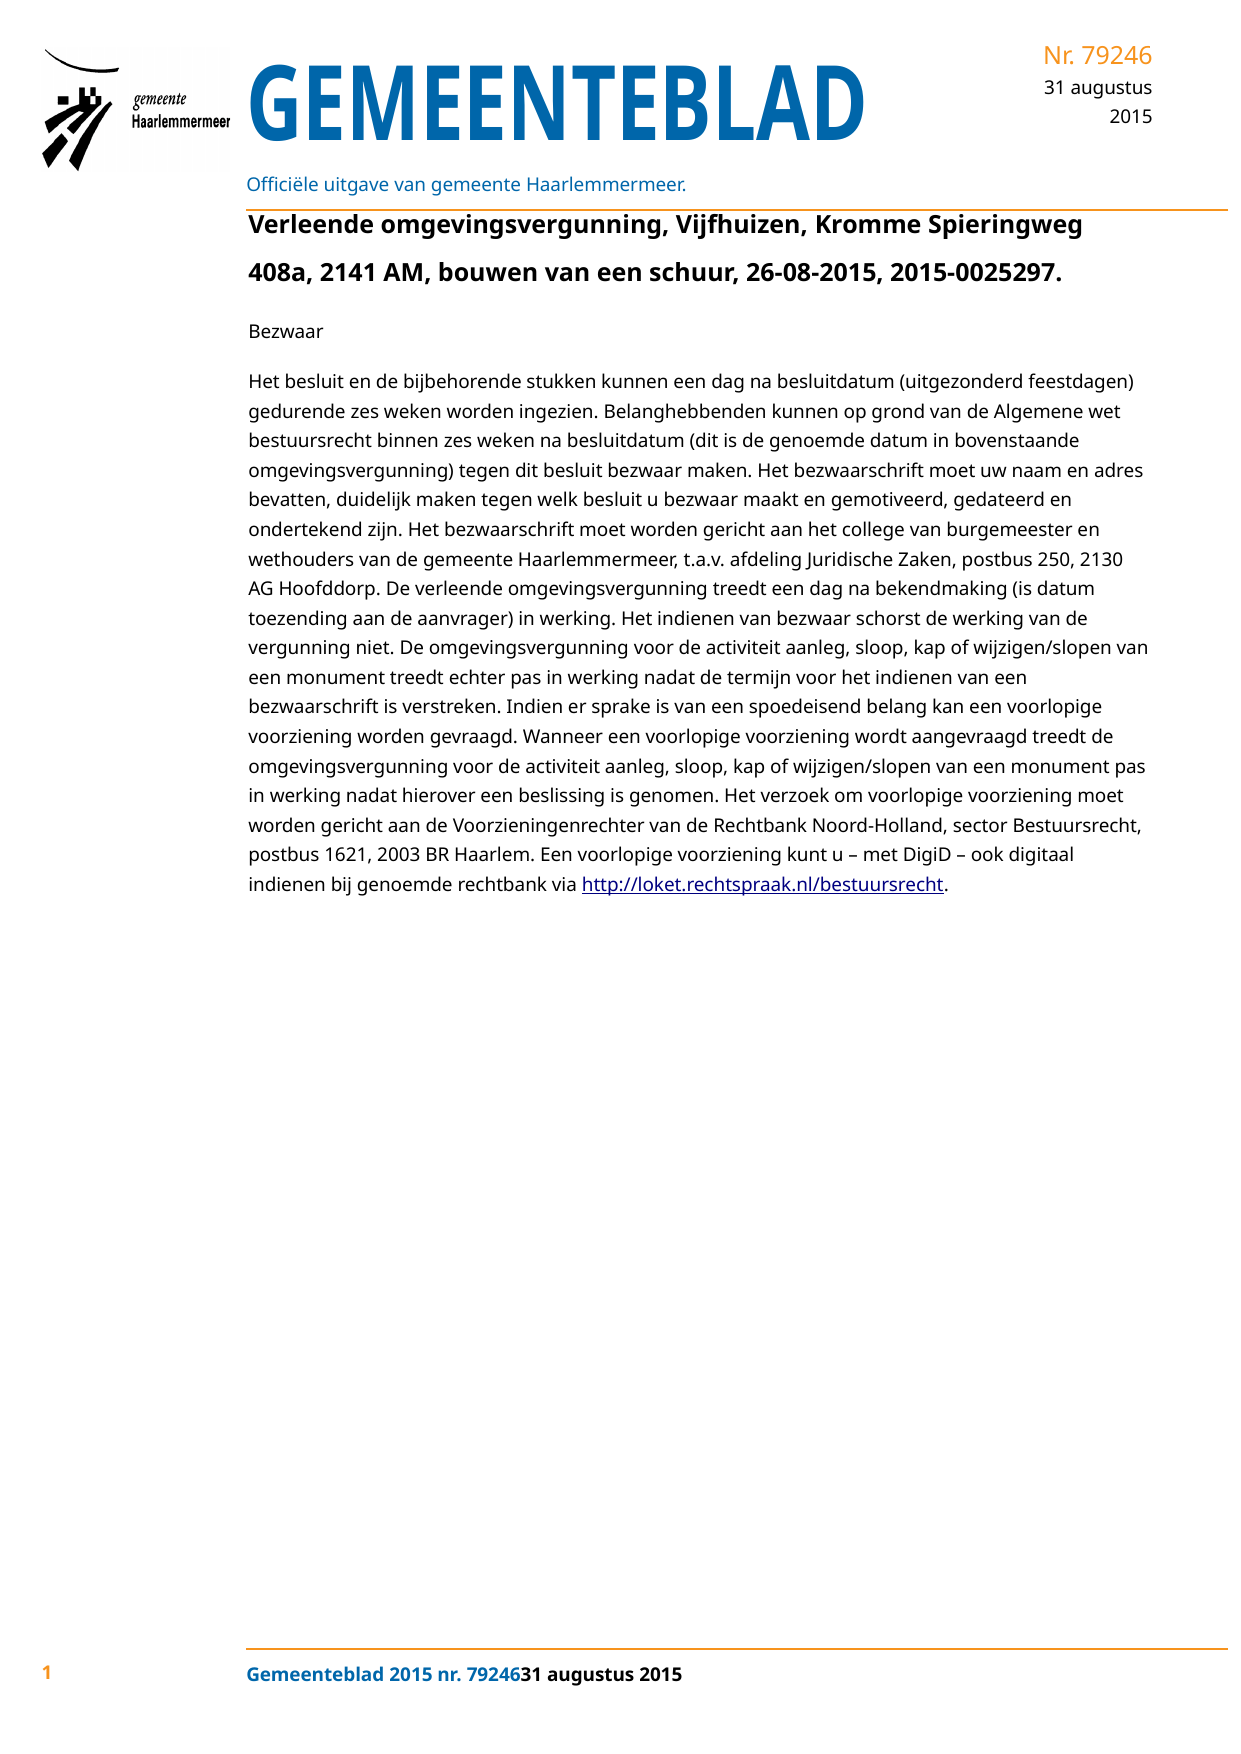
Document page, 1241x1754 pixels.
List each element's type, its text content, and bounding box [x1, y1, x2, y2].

text Bezwaar [248, 318, 1152, 344]
text Verleende omgevingsvergunning, Vijfhuizen, Kromme Spieringweg 408a, 2141 AM, bouwen van een schuur, 26-08-2015, 2015-0025297. [248, 211, 1152, 288]
picture [41, 47, 231, 172]
text Het besluit en de bijbehorende stukken kunnen een dag na besluitdatum (uitgezonderd feestdagen) gedurende zes weken worden ingezien. Belanghebbenden kunnen op grond van de Algemene wet bestuursrecht binnen zes weken na besluitdatum (dit is de genoemde datum in bovenstaande omgevingsvergunning) tegen dit besluit bezwaar maken. Het bezwaarschrift moet uw naam en adres bevatten, duidelijk maken tegen welk besluit u bezwaar maakt en gemotiveerd, gedateerd en ondertekend zijn. Het bezwaarschrift moet worden gericht aan het college van burgemeester en wethouders van de gemeente Haarlemmermeer, t.a.v. afdeling Juridische Zaken, postbus 250, 2130 AG Hoofddorp. De verleende omgevingsvergunning treedt een dag na bekendmaking (is datum toezending aan de aanvrager) in werking. Het indienen van bezwaar schorst de werking van de vergunning niet. De omgevingsvergunning voor de activiteit aanleg, sloop, kap of wijzigen/slopen van een monument treedt echter pas in werking nadat de termijn voor het indienen van een bezwaarschrift is verstreken. Indien er sprake is van een spoedeisend belang kan een voorlopige voorziening worden gevraagd. Wanneer een voorlopige voorziening wordt aangevraagd treedt de omgevingsvergunning voor de activiteit aanleg, sloop, kap of wijzigen/slopen van een monument pas in werking nadat hierover een beslissing is genomen. Het verzoek om voorlopige voorziening moet worden gericht aan de Voorzieningenrechter van de Rechtbank Noord-Holland, sector Bestuursrecht, postbus 1621, 2003 BR Haarlem. Een voorlopige voorziening kunt u – met DigiD – ook digitaal indienen bij genoemde rechtbank via http://loket.rechtspraak.nl/bestuursrecht. [248, 368, 1152, 897]
